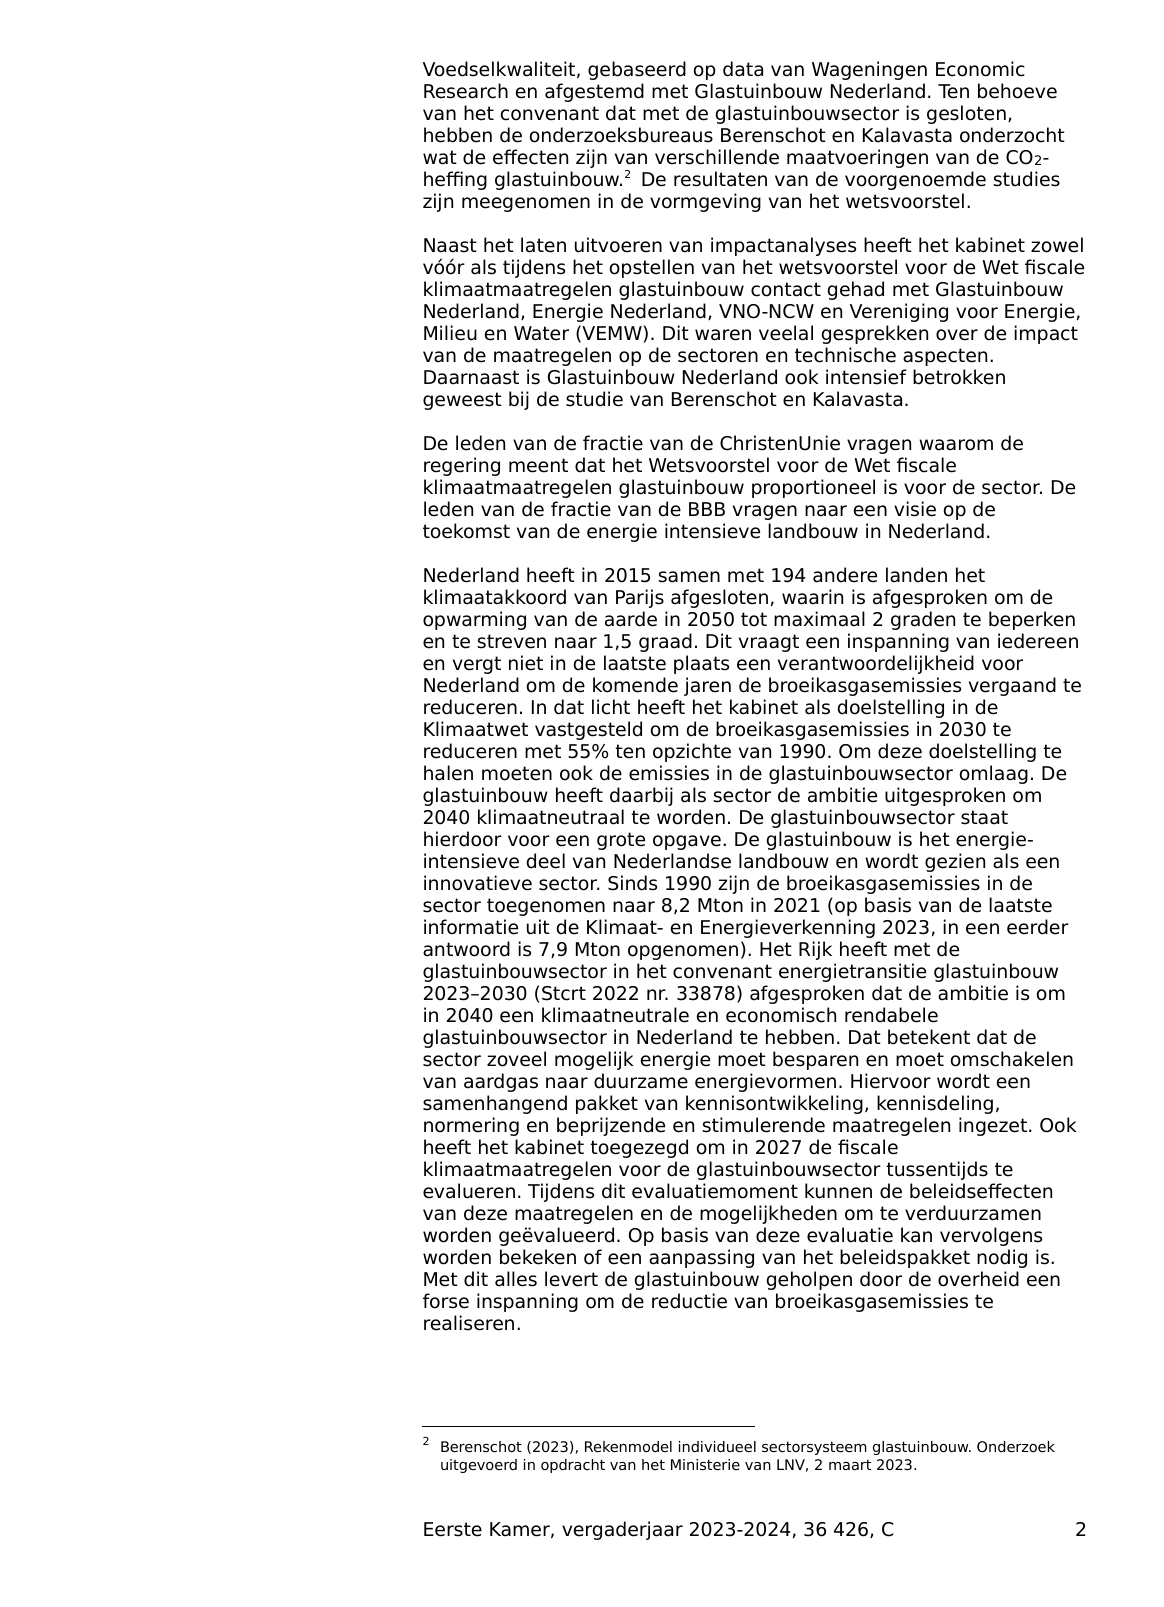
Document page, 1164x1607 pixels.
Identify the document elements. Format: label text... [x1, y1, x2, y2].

text De leden van de fractie van de ChristenUnie vragen waarom de regering meent dat het Wetsvoorstel voor de Wet fiscale klimaatmaatregelen glastuinbouw proportioneel is voor de sector. De leden van de fractie van de BBB vragen naar een visie op de toekomst van de energie intensieve landbouw in Nederland. [422, 433, 1087, 543]
text Voedselkwaliteit, gebaseerd op data van Wageningen Economic Research en afgestemd met Glastuinbouw Nederland. Ten behoeve van het convenant dat met de glastuinbouwsector is gesloten, hebben de onderzoeksbureaus Berenschot en Kalavasta onderzocht wat de effecten zijn van verschillende maatvoeringen van de CO2-heffing glastuinbouw. De resultaten van de voorgenoemde studies zijn meegenomen in de vormgeving van het wetsvoorstel. [422, 59, 1087, 213]
text Berenschot (2023), Rekenmodel individueel sectorsysteem glastuinbouw. Onderzoek uitgevoerd in opdracht van het Ministerie van LNV, 2 maart 2023. [422, 1435, 1087, 1474]
text Nederland heeft in 2015 samen met 194 andere landen het klimaatakkoord van Parijs afgesloten, waarin is afgesproken om de opwarming van de aarde in 2050 tot maximaal 2 graden te beperken en te streven naar 1,5 graad. Dit vraagt een inspanning van iedereen en vergt niet in de laatste plaats een verantwoordelijkheid voor Nederland om de komende jaren de broeikasgasemissies vergaand te reduceren. In dat licht heeft het kabinet als doelstelling in de Klimaatwet vastgesteld om de broeikasgasemissies in 2030 te reduceren met 55% ten opzichte van 1990. Om deze doelstelling te halen moeten ook de emissies in de glastuinbouwsector omlaag. De glastuinbouw heeft daarbij als sector de ambitie uitgesproken om 2040 klimaatneutraal te worden. De glastuinbouwsector staat hierdoor voor een grote opgave. De glastuinbouw is het energie-intensieve deel van Nederlandse landbouw en wordt gezien als een innovatieve sector. Sinds 1990 zijn de broeikasgasemissies in de sector toegenomen naar 8,2 Mton in 2021 (op basis van de laatste informatie uit de Klimaat- en Energieverkenning 2023, in een eerder antwoord is 7,9 Mton opgenomen). Het Rijk heeft met de glastuinbouwsector in het convenant energietransitie glastuinbouw 2023–2030 (Stcrt 2022 nr. 33878) afgesproken dat de ambitie is om in 2040 een klimaatneutrale en economisch rendabele glastuinbouwsector in Nederland te hebben. Dat betekent dat de sector zoveel mogelijk energie moet besparen en moet omschakelen van aardgas naar duurzame energievormen. Hiervoor wordt een samenhangend pakket van kennisontwikkeling, kennisdeling, normering en beprijzende en stimulerende maatregelen ingezet. Ook heeft het kabinet toegezegd om in 2027 de fiscale klimaatmaatregelen voor de glastuinbouwsector tussentijds te evalueren. Tijdens dit evaluatiemoment kunnen de beleidseffecten van deze maatregelen en de mogelijkheden om te verduurzamen worden geëvalueerd. Op basis van deze evaluatie kan vervolgens worden bekeken of een aanpassing van het beleidspakket nodig is. Met dit alles levert de glastuinbouw geholpen door de overheid een forse inspanning om de reductie van broeikasgasemissies te realiseren. [422, 565, 1087, 1334]
text Naast het laten uitvoeren van impactanalyses heeft het kabinet zowel vóór als tijdens het opstellen van het wetsvoorstel voor de Wet fiscale klimaatmaatregelen glastuinbouw contact gehad met Glastuinbouw Nederland, Energie Nederland, VNO-NCW en Vereniging voor Energie, Milieu en Water (VEMW). Dit waren veelal gesprekken over de impact van de maatregelen op de sectoren en technische aspecten. Daarnaast is Glastuinbouw Nederland ook intensief betrokken geweest bij de studie van Berenschot en Kalavasta. [422, 235, 1087, 411]
